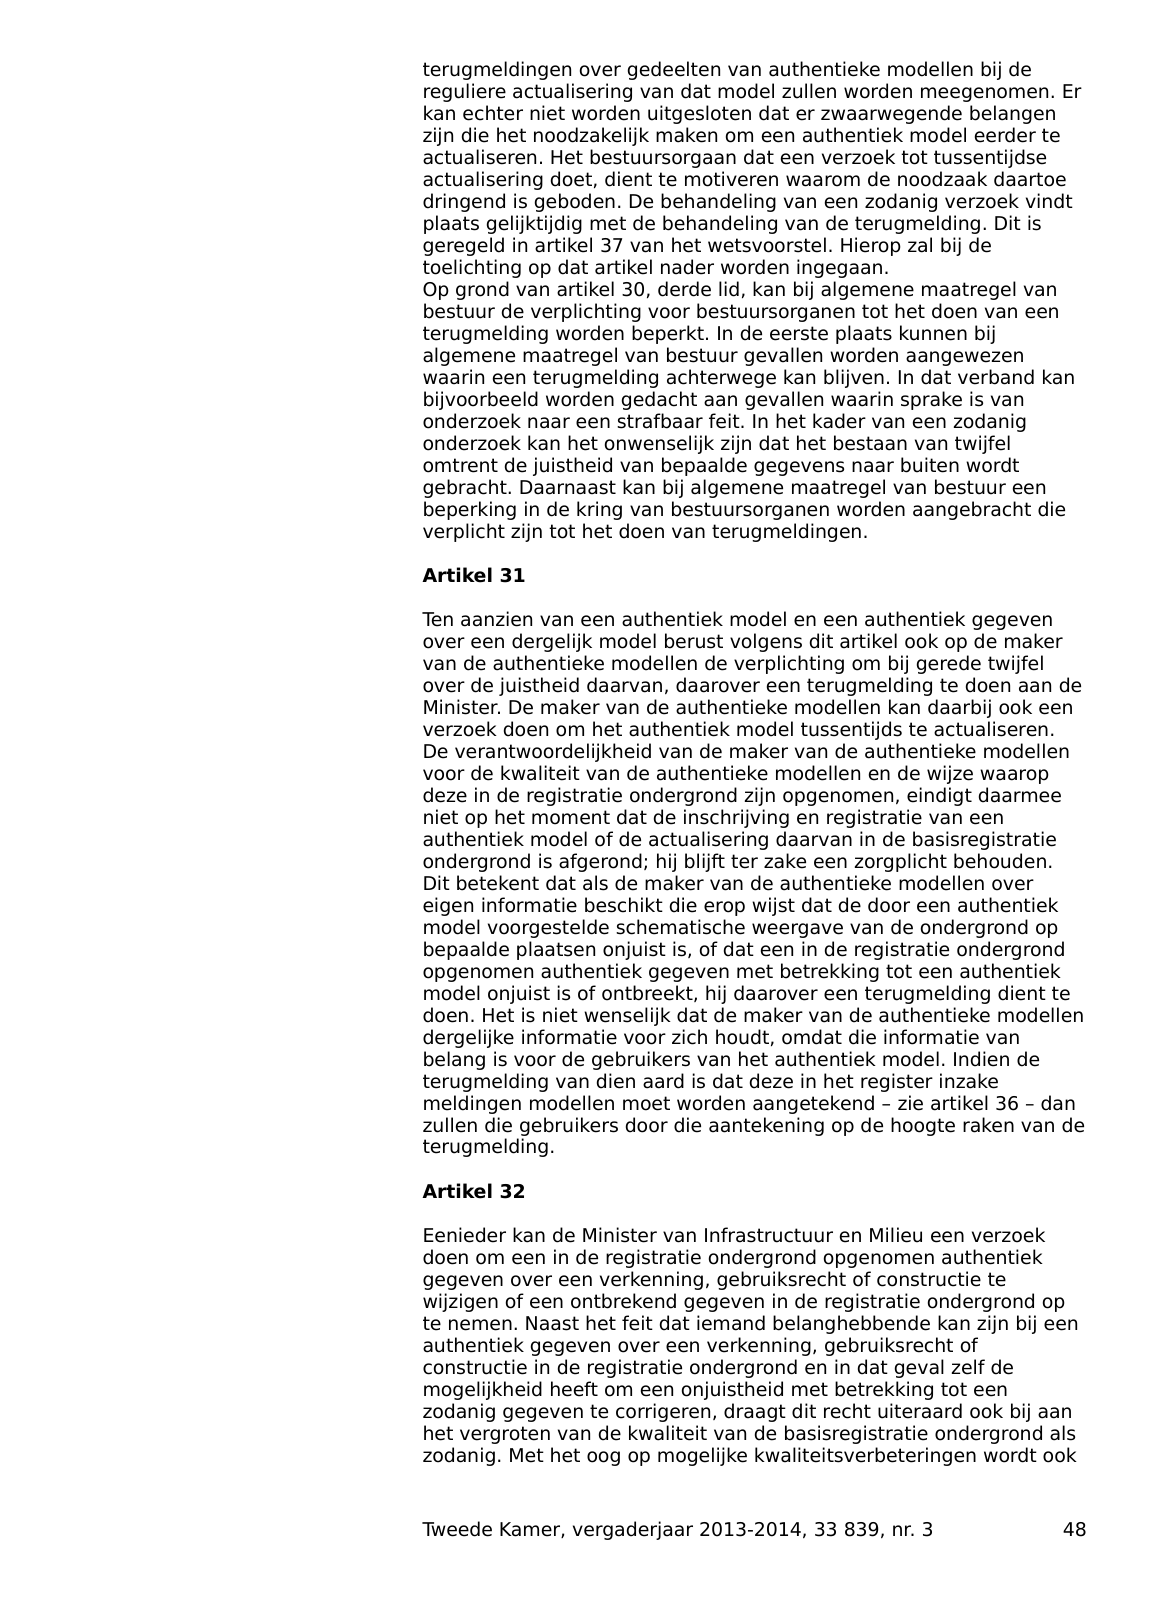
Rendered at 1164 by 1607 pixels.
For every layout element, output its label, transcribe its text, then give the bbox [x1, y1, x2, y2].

text Eenieder kan de Minister van Infrastructuur en Milieu een verzoek doen om een in de registratie ondergrond opgenomen authentiek gegeven over een verkenning, gebruiksrecht of constructie te wijzigen of een ontbrekend gegeven in de registratie ondergrond op te nemen. Naast het feit dat iemand belanghebbende kan zijn bij een authentiek gegeven over een verkenning, gebruiksrecht of constructie in de registratie ondergrond en in dat geval zelf de mogelijkheid heeft om een onjuistheid met betrekking tot een zodanig gegeven te corrigeren, draagt dit recht uiteraard ook bij aan het vergroten van de kwaliteit van de basisregistratie ondergrond als zodanig. Met het oog op mogelijke kwaliteitsverbeteringen wordt ook [422, 1225, 1087, 1467]
text terugmeldingen over gedeelten van authentieke modellen bij de reguliere actualisering van dat model zullen worden meegenomen. Er kan echter niet worden uitgesloten dat er zwaarwegende belangen zijn die het noodzakelijk maken om een authentiek model eerder te actualiseren. Het bestuursorgaan dat een verzoek tot tussentijdse actualisering doet, dient te motiveren waarom de noodzaak daartoe dringend is geboden. De behandeling van een zodanig verzoek vindt plaats gelijktijdig met de behandeling van de terugmelding. Dit is geregeld in artikel 37 van het wetsvoorstel. Hierop zal bij de toelichting op dat artikel nader worden ingegaan. [422, 59, 1087, 279]
text Op grond van artikel 30, derde lid, kan bij algemene maatregel van bestuur de verplichting voor bestuursorganen tot het doen van een terugmelding worden beperkt. In de eerste plaats kunnen bij algemene maatregel van bestuur gevallen worden aangewezen waarin een terugmelding achterwege kan blijven. In dat verband kan bijvoorbeeld worden gedacht aan gevallen waarin sprake is van onderzoek naar een strafbaar feit. In het kader van een zodanig onderzoek kan het onwenselijk zijn dat het bestaan van twijfel omtrent de juistheid van bepaalde gegevens naar buiten wordt gebracht. Daarnaast kan bij algemene maatregel van bestuur een beperking in de kring van bestuursorganen worden aangebracht die verplicht zijn tot het doen van terugmeldingen. [422, 279, 1087, 543]
subtitle Artikel 32 [422, 1181, 1087, 1203]
text Ten aanzien van een authentiek model en een authentiek gegeven over een dergelijk model berust volgens dit artikel ook op de maker van de authentieke modellen de verplichting om bij gerede twijfel over de juistheid daarvan, daarover een terugmelding te doen aan de Minister. De maker van de authentieke modellen kan daarbij ook een verzoek doen om het authentiek model tussentijds te actualiseren. De verantwoordelijkheid van de maker van de authentieke modellen voor de kwaliteit van de authentieke modellen en de wijze waarop deze in de registratie ondergrond zijn opgenomen, eindigt daarmee niet op het moment dat de inschrijving en registratie van een authentiek model of de actualisering daarvan in de basisregistratie ondergrond is afgerond; hij blijft ter zake een zorgplicht behouden. Dit betekent dat als de maker van de authentieke modellen over eigen informatie beschikt die erop wijst dat de door een authentiek model voorgestelde schematische weergave van de ondergrond op bepaalde plaatsen onjuist is, of dat een in de registratie ondergrond opgenomen authentiek gegeven met betrekking tot een authentiek model onjuist is of ontbreekt, hij daarover een terugmelding dient te doen. Het is niet wenselijk dat de maker van de authentieke modellen dergelijke informatie voor zich houdt, omdat die informatie van belang is voor de gebruikers van het authentiek model. Indien de terugmelding van dien aard is dat deze in het register inzake meldingen modellen moet worden aangetekend – zie artikel 36 – dan zullen die gebruikers door die aantekening op de hoogte raken van de terugmelding. [422, 609, 1087, 1158]
subtitle Artikel 31 [422, 565, 1087, 587]
